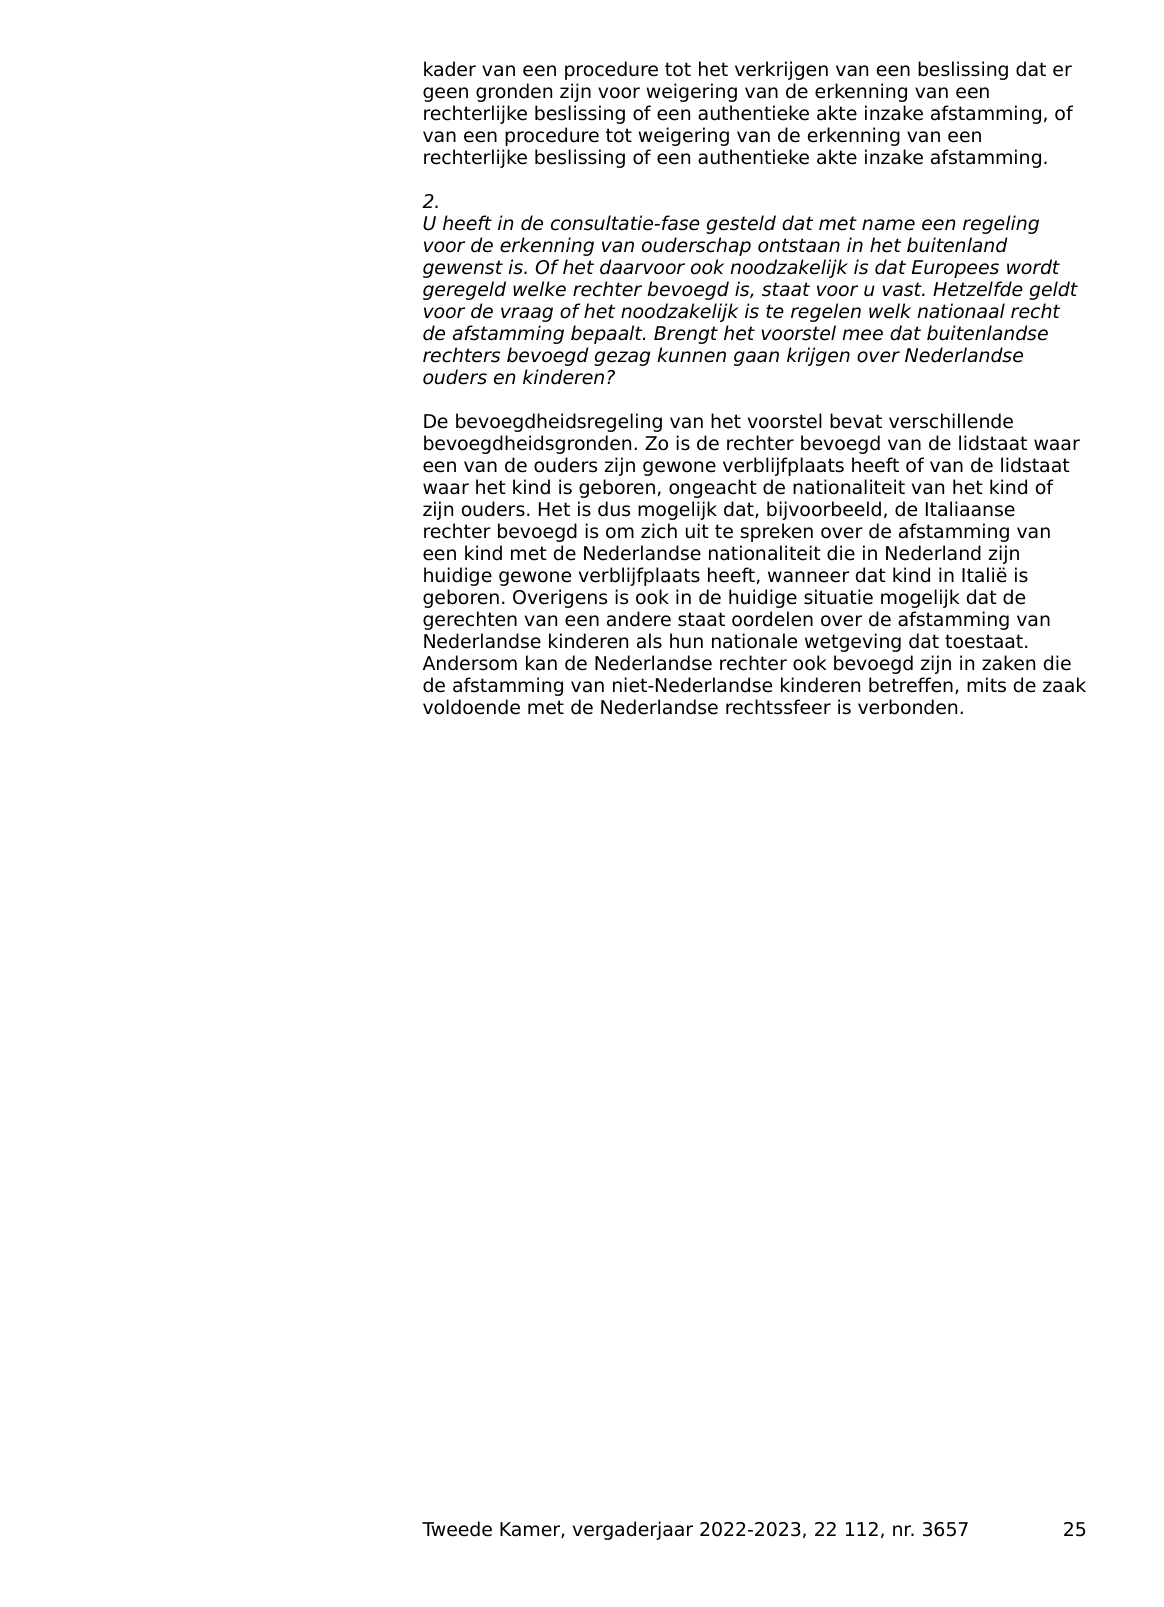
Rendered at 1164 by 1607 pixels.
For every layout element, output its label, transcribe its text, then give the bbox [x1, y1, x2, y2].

text kader van een procedure tot het verkrijgen van een beslissing dat er geen gronden zijn voor weigering van de erkenning van een rechterlijke beslissing of een authentieke akte inzake afstamming, of van een procedure tot weigering van de erkenning van een rechterlijke beslissing of een authentieke akte inzake afstamming. [422, 59, 1087, 169]
text U heeft in de consultatie-fase gesteld dat met name een regeling voor de erkenning van ouderschap ontstaan in het buitenland gewenst is. Of het daarvoor ook noodzakelijk is dat Europees wordt geregeld welke rechter bevoegd is, staat voor u vast. Hetzelfde geldt voor de vraag of het noodzakelijk is te regelen welk nationaal recht de afstamming bepaalt. Brengt het voorstel mee dat buitenlandse rechters bevoegd gezag kunnen gaan krijgen over Nederlandse ouders en kinderen? [422, 213, 1087, 389]
text De bevoegdheidsregeling van het voorstel bevat verschillende bevoegdheidsgronden. Zo is de rechter bevoegd van de lidstaat waar een van de ouders zijn gewone verblijfplaats heeft of van de lidstaat waar het kind is geboren, ongeacht de nationaliteit van het kind of zijn ouders. Het is dus mogelijk dat, bijvoorbeeld, de Italiaanse rechter bevoegd is om zich uit te spreken over de afstamming van een kind met de Nederlandse nationaliteit die in Nederland zijn huidige gewone verblijfplaats heeft, wanneer dat kind in Italië is geboren. Overigens is ook in de huidige situatie mogelijk dat de gerechten van een andere staat oordelen over de afstamming van Nederlandse kinderen als hun nationale wetgeving dat toestaat. Andersom kan de Nederlandse rechter ook bevoegd zijn in zaken die de afstamming van niet-Nederlandse kinderen betreffen, mits de zaak voldoende met de Nederlandse rechtssfeer is verbonden. [422, 411, 1087, 719]
text 2. [422, 191, 1087, 213]
